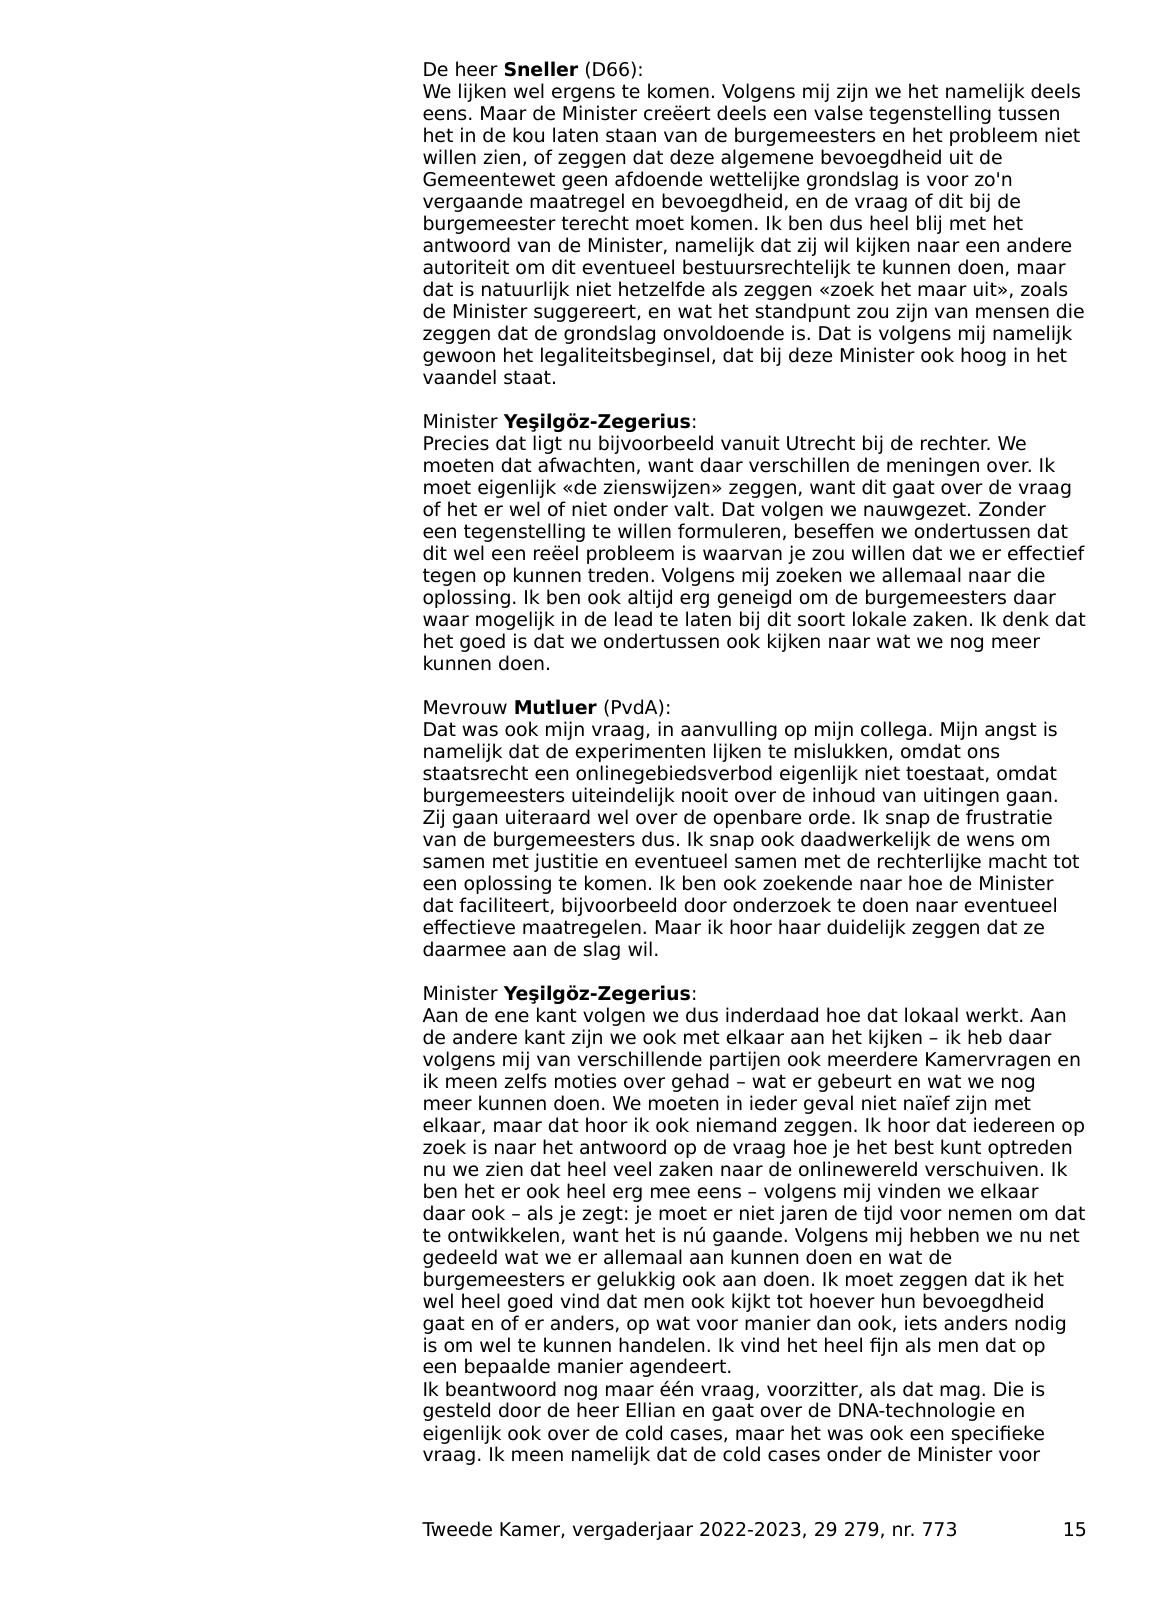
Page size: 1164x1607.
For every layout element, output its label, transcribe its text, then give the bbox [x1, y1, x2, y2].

text Aan de ene kant volgen we dus inderdaad hoe dat lokaal werkt. Aan de andere kant zijn we ook met elkaar aan het kijken – ik heb daar volgens mij van verschillende partijen ook meerdere Kamervragen en ik meen zelfs moties over gehad – wat er gebeurt en wat we nog meer kunnen doen. We moeten in ieder geval niet naïef zijn met elkaar, maar dat hoor ik ook niemand zeggen. Ik hoor dat iedereen op zoek is naar het antwoord op de vraag hoe je het best kunt optreden nu we zien dat heel veel zaken naar de onlinewereld verschuiven. Ik ben het er ook heel erg mee eens – volgens mij vinden we elkaar daar ook – als je zegt: je moet er niet jaren de tijd voor nemen om dat te ontwikkelen, want het is nú gaande. Volgens mij hebben we nu net gedeeld wat we er allemaal aan kunnen doen en wat de burgemeesters er gelukkig ook aan doen. Ik moet zeggen dat ik het wel heel goed vind dat men ook kijkt tot hoever hun bevoegdheid gaat en of er anders, op wat voor manier dan ook, iets anders nodig is om wel te kunnen handelen. Ik vind het heel fijn als men dat op een bepaalde manier agendeert. [422, 1005, 1087, 1378]
text We lijken wel ergens te komen. Volgens mij zijn we het namelijk deels eens. Maar de Minister creëert deels een valse tegenstelling tussen het in de kou laten staan van de burgemeesters en het probleem niet willen zien, of zeggen dat deze algemene bevoegdheid uit de Gemeentewet geen afdoende wettelijke grondslag is voor zo'n vergaande maatregel en bevoegdheid, en de vraag of dit bij de burgemeester terecht moet komen. Ik ben dus heel blij met het antwoord van de Minister, namelijk dat zij wil kijken naar een andere autoriteit om dit eventueel bestuursrechtelijk te kunnen doen, maar dat is natuurlijk niet hetzelfde als zeggen «zoek het maar uit», zoals de Minister suggereert, en wat het standpunt zou zijn van mensen die zeggen dat de grondslag onvoldoende is. Dat is volgens mij namelijk gewoon het legaliteitsbeginsel, dat bij deze Minister ook hoog in het vaandel staat. [422, 81, 1087, 389]
text Minister Yeşilgöz-Zegerius: [422, 411, 1087, 433]
text Minister Yeşilgöz-Zegerius: [422, 983, 1087, 1005]
text Precies dat ligt nu bijvoorbeeld vanuit Utrecht bij de rechter. We moeten dat afwachten, want daar verschillen de meningen over. Ik moet eigenlijk «de zienswijzen» zeggen, want dit gaat over de vraag of het er wel of niet onder valt. Dat volgen we nauwgezet. Zonder een tegenstelling te willen formuleren, beseffen we ondertussen dat dit wel een reëel probleem is waarvan je zou willen dat we er effectief tegen op kunnen treden. Volgens mij zoeken we allemaal naar die oplossing. Ik ben ook altijd erg geneigd om de burgemeesters daar waar mogelijk in de lead te laten bij dit soort lokale zaken. Ik denk dat het goed is dat we ondertussen ook kijken naar wat we nog meer kunnen doen. [422, 433, 1087, 675]
text Dat was ook mijn vraag, in aanvulling op mijn collega. Mijn angst is namelijk dat de experimenten lijken te mislukken, omdat ons staatsrecht een onlinegebiedsverbod eigenlijk niet toestaat, omdat burgemeesters uiteindelijk nooit over de inhoud van uitingen gaan. Zij gaan uiteraard wel over de openbare orde. Ik snap de frustratie van de burgemeesters dus. Ik snap ook daadwerkelijk de wens om samen met justitie en eventueel samen met de rechterlijke macht tot een oplossing te komen. Ik ben ook zoekende naar hoe de Minister dat faciliteert, bijvoorbeeld door onderzoek te doen naar eventueel effectieve maatregelen. Maar ik hoor haar duidelijk zeggen dat ze daarmee aan de slag wil. [422, 719, 1087, 961]
text Ik beantwoord nog maar één vraag, voorzitter, als dat mag. Die is gesteld door de heer Ellian en gaat over de DNA-technologie en eigenlijk ook over de cold cases, maar het was ook een specifieke vraag. Ik meen namelijk dat de cold cases onder de Minister voor [422, 1378, 1087, 1466]
text Mevrouw Mutluer (PvdA): [422, 697, 1087, 719]
text De heer Sneller (D66): [422, 59, 1087, 81]
